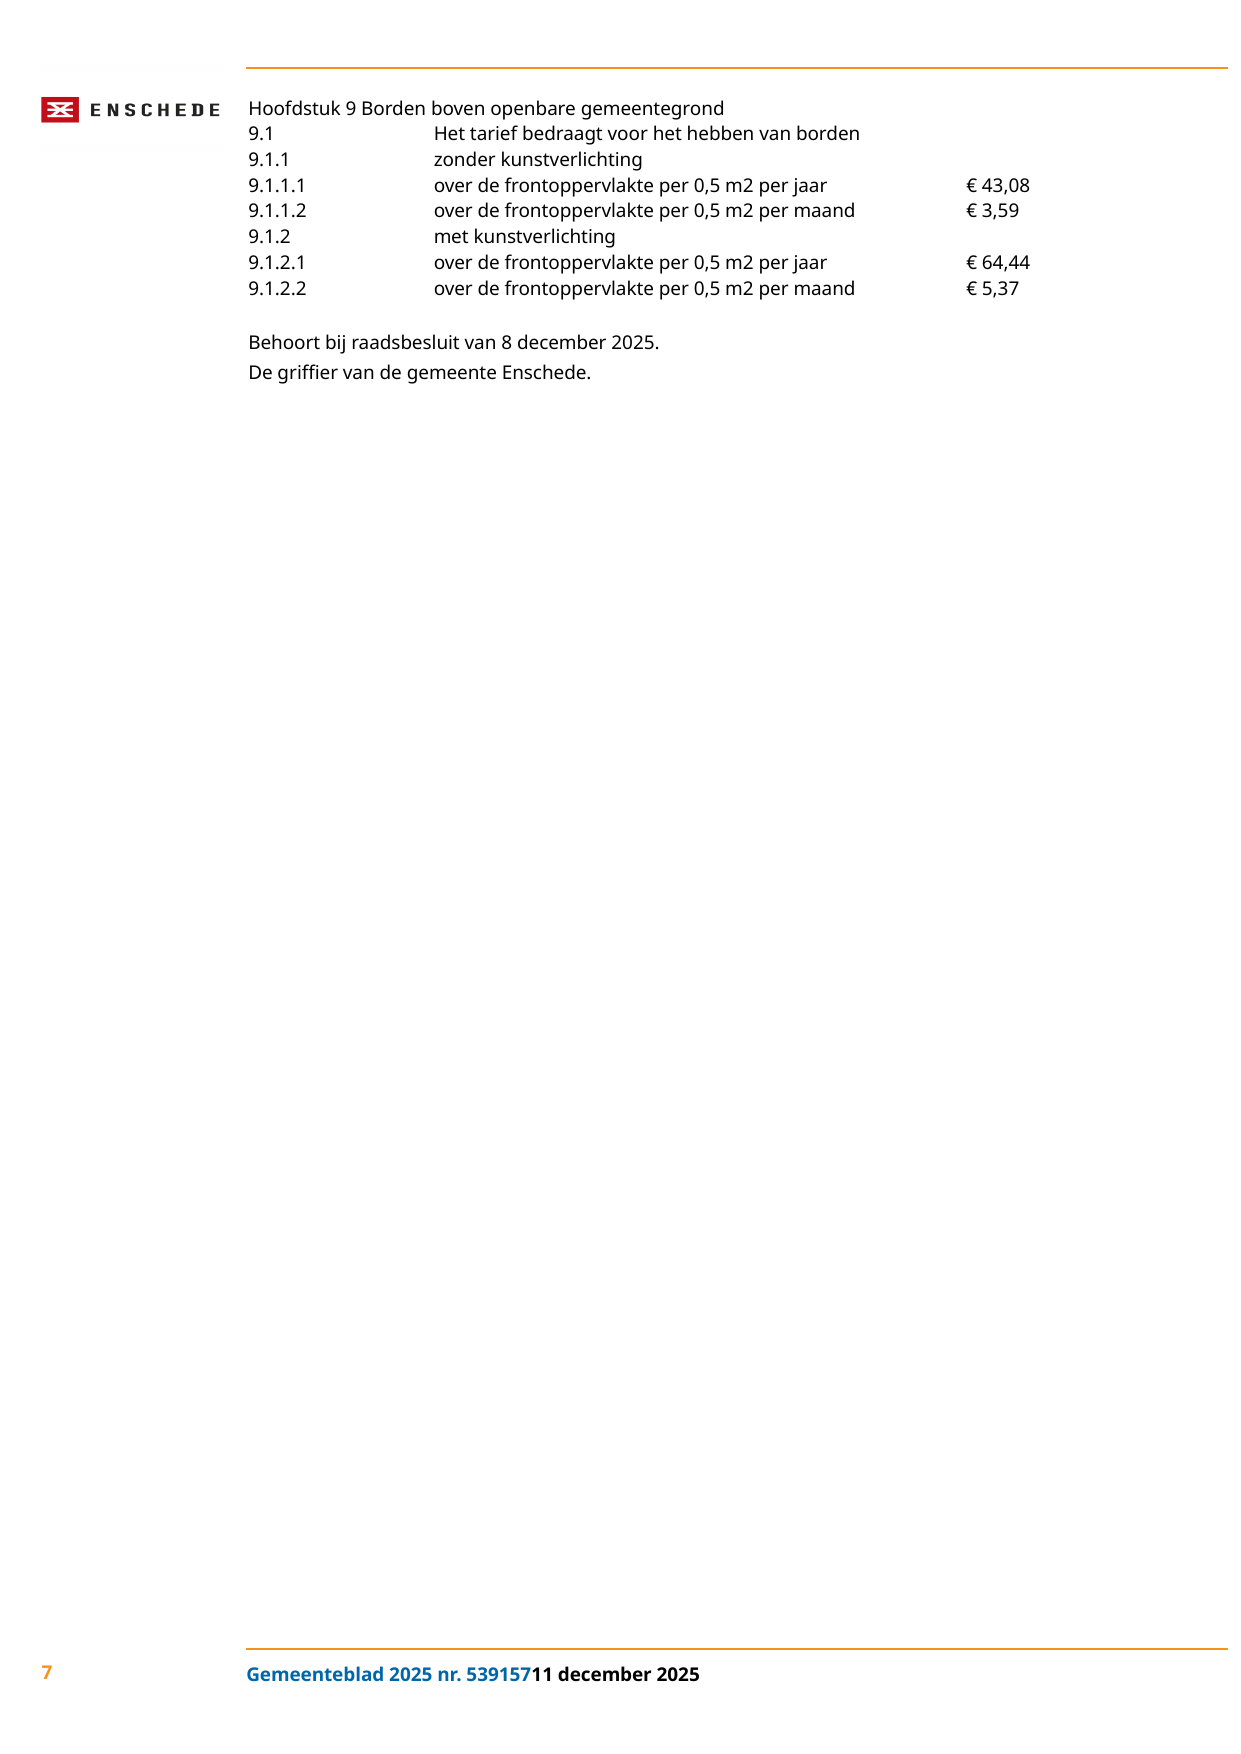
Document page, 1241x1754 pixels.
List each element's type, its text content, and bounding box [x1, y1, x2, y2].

table_cell [966, 301, 1152, 326]
table_cell [966, 224, 1152, 249]
table_cell Hoofdstuk 9 Borden boven openbare gemeentegrond [248, 95, 966, 121]
table_cell € 5,37 [966, 275, 1152, 301]
table_cell 9.1.1 [248, 146, 433, 172]
table_cell Het tarief bedraagt voor het hebben van borden [434, 121, 966, 146]
table_cell € 3,59 [966, 198, 1152, 223]
table_cell over de frontoppervlakte per 0,5 m2 per maand [434, 275, 966, 301]
table_cell € 43,08 [966, 172, 1152, 198]
table_cell [966, 146, 1152, 172]
table_cell 9.1.2.2 [248, 275, 433, 301]
table_cell met kunstverlichting [434, 224, 966, 249]
table_cell over de frontoppervlakte per 0,5 m2 per jaar [434, 172, 966, 198]
table_cell over de frontoppervlakte per 0,5 m2 per jaar [434, 249, 966, 275]
table_cell 9.1.1.2 [248, 198, 433, 223]
text Behoort bij raadsbesluit van 8 december 2025. [248, 329, 1152, 355]
table_cell [966, 121, 1152, 146]
table_cell zonder kunstverlichting [434, 146, 966, 172]
table_cell 9.1 [248, 121, 433, 146]
table_cell 9.1.2 [248, 224, 433, 249]
table_cell € 64,44 [966, 249, 1152, 275]
text De griffier van de gemeente Enschede. [248, 359, 1152, 385]
table_cell 9.1.1.1 [248, 172, 433, 198]
picture [41, 47, 231, 172]
table_cell [248, 301, 966, 326]
table_cell over de frontoppervlakte per 0,5 m2 per maand [434, 198, 966, 223]
table_cell 9.1.2.1 [248, 249, 433, 275]
table_cell [966, 95, 1152, 121]
